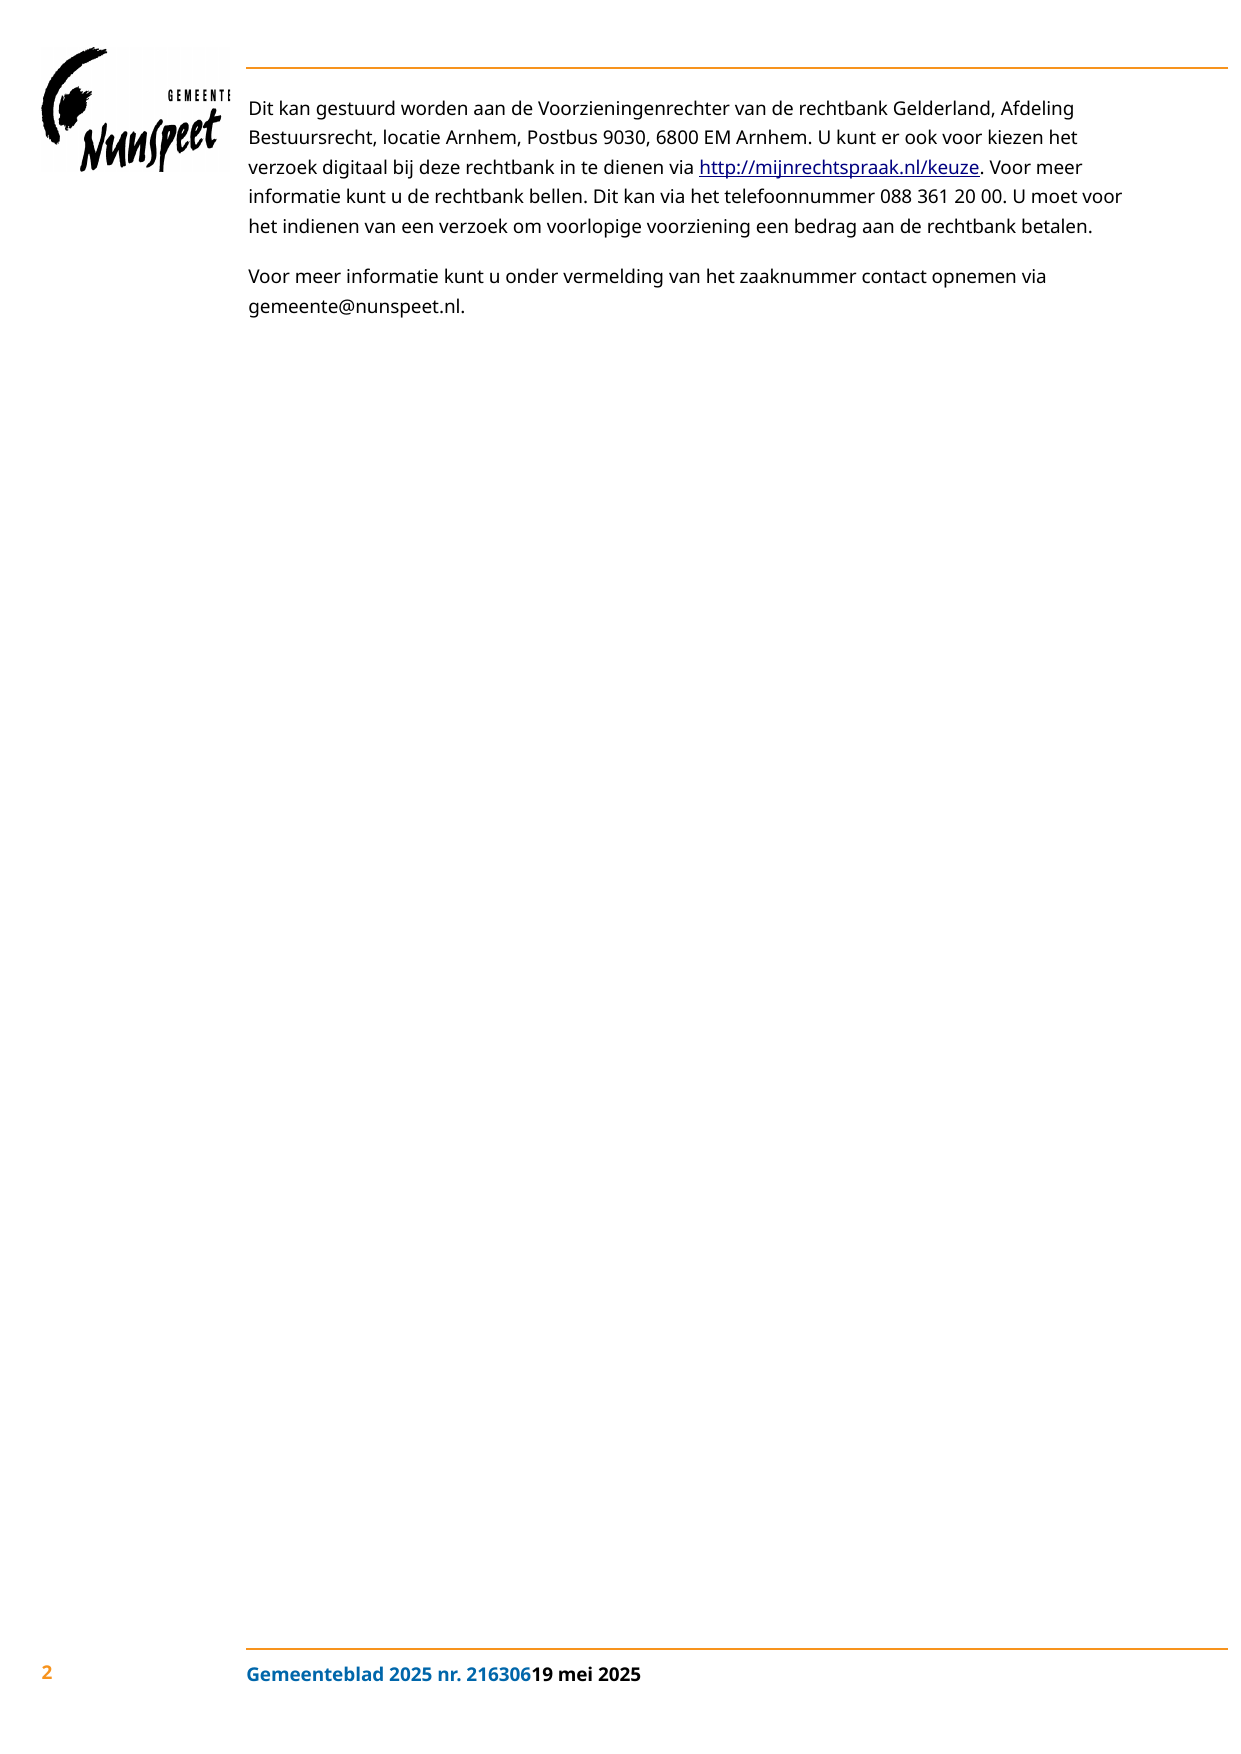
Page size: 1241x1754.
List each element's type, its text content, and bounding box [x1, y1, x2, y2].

picture [41, 47, 231, 172]
text Dit kan gestuurd worden aan de Voorzieningenrechter van de rechtbank Gelderland, Afdeling Bestuursrecht, locatie Arnhem, Postbus 9030, 6800 EM Arnhem. U kunt er ook voor kiezen het verzoek digitaal bij deze rechtbank in te dienen via http://mijnrechtspraak.nl/keuze. Voor meer informatie kunt u de rechtbank bellen. Dit kan via het telefoonnummer 088 361 20 00. U moet voor het indienen van een verzoek om voorlopige voorziening een bedrag aan de rechtbank betalen. [248, 95, 1152, 239]
text Voor meer informatie kunt u onder vermelding van het zaaknummer contact opnemen via gemeente@nunspeet.nl. [248, 263, 1152, 319]
